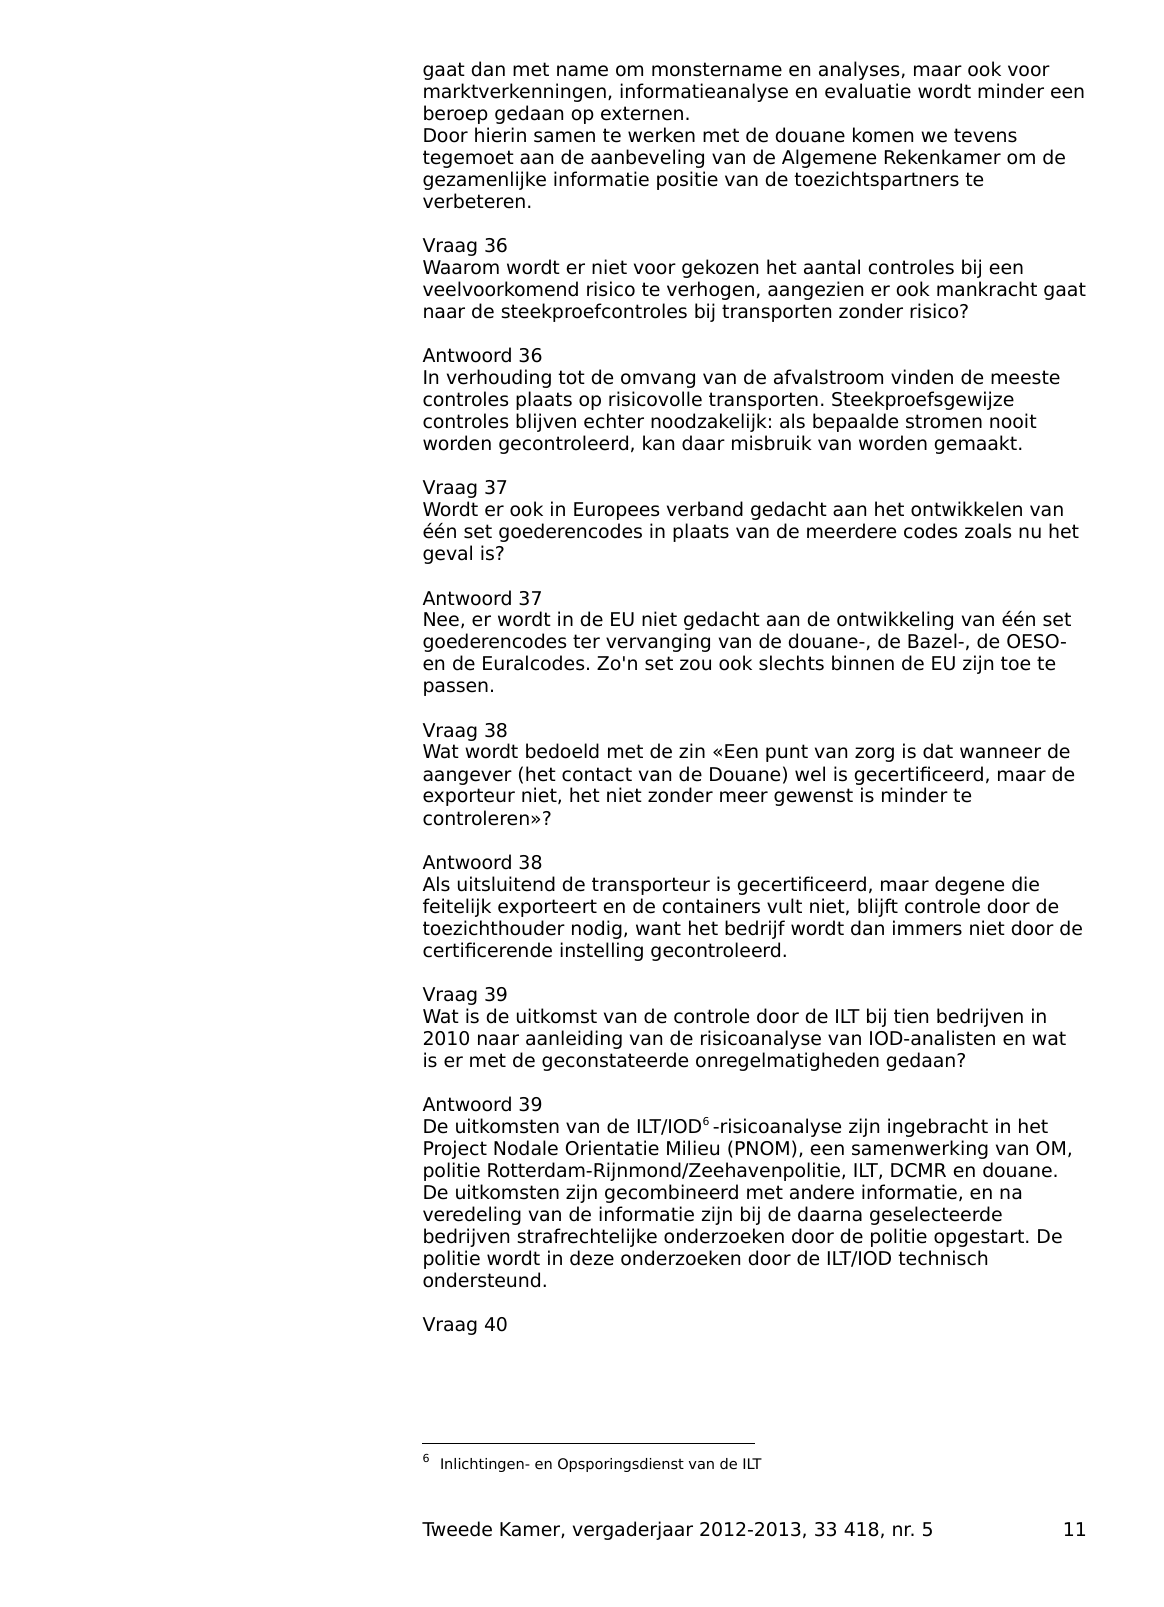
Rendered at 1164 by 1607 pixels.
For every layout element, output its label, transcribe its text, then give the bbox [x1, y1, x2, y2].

text Wat wordt bedoeld met de zin «Een punt van zorg is dat wanneer de aangever (het contact van de Douane) wel is gecertificeerd, maar de exporteur niet, het niet zonder meer gewenst is minder te controleren»? [422, 741, 1087, 829]
text Vraag 38 [422, 719, 1087, 741]
text Waarom wordt er niet voor gekozen het aantal controles bij een veelvoorkomend risico te verhogen, aangezien er ook mankracht gaat naar de steekproefcontroles bij transporten zonder risico? [422, 257, 1087, 323]
text Vraag 36 [422, 235, 1087, 257]
text Wordt er ook in Europees verband gedacht aan het ontwikkelen van één set goederencodes in plaats van de meerdere codes zoals nu het geval is? [422, 499, 1087, 565]
text Vraag 39 [422, 984, 1087, 1006]
text De uitkomsten van de ILT/IOD-risicoanalyse zijn ingebracht in het Project Nodale Orientatie Milieu (PNOM), een samenwerking van OM, politie Rotterdam-Rijnmond/Zeehavenpolitie, ILT, DCMR en douane. De uitkomsten zijn gecombineerd met andere informatie, en na veredeling van de informatie zijn bij de daarna geselecteerde bedrijven strafrechtelijke onderzoeken door de politie opgestart. De politie wordt in deze onderzoeken door de ILT/IOD technisch ondersteund. [422, 1116, 1087, 1292]
text gaat dan met name om monstername en analyses, maar ook voor marktverkenningen, informatieanalyse en evaluatie wordt minder een beroep gedaan op externen. [422, 59, 1087, 125]
text Vraag 40 [422, 1314, 1087, 1336]
text Antwoord 37 [422, 587, 1087, 609]
text Vraag 37 [422, 477, 1087, 499]
text Antwoord 36 [422, 345, 1087, 367]
text Antwoord 39 [422, 1094, 1087, 1116]
text Door hierin samen te werken met de douane komen we tevens tegemoet aan de aanbeveling van de Algemene Rekenkamer om de gezamenlijke informatie positie van de toezichtspartners te verbeteren. [422, 125, 1087, 213]
text Antwoord 38 [422, 852, 1087, 873]
text Nee, er wordt in de EU niet gedacht aan de ontwikkeling van één set goederencodes ter vervanging van de douane-, de Bazel-, de OESO- en de Euralcodes. Zo'n set zou ook slechts binnen de EU zijn toe te passen. [422, 609, 1087, 697]
text Inlichtingen- en Opsporingsdienst van de ILT [422, 1452, 1087, 1474]
text Als uitsluitend de transporteur is gecertificeerd, maar degene die feitelijk exporteert en de containers vult niet, blijft controle door de toezichthouder nodig, want het bedrijf wordt dan immers niet door de certificerende instelling gecontroleerd. [422, 873, 1087, 961]
text In verhouding tot de omvang van de afvalstroom vinden de meeste controles plaats op risicovolle transporten. Steekproefsgewijze controles blijven echter noodzakelijk: als bepaalde stromen nooit worden gecontroleerd, kan daar misbruik van worden gemaakt. [422, 367, 1087, 455]
text Wat is de uitkomst van de controle door de ILT bij tien bedrijven in 2010 naar aanleiding van de risicoanalyse van IOD-analisten en wat is er met de geconstateerde onregelmatigheden gedaan? [422, 1006, 1087, 1072]
